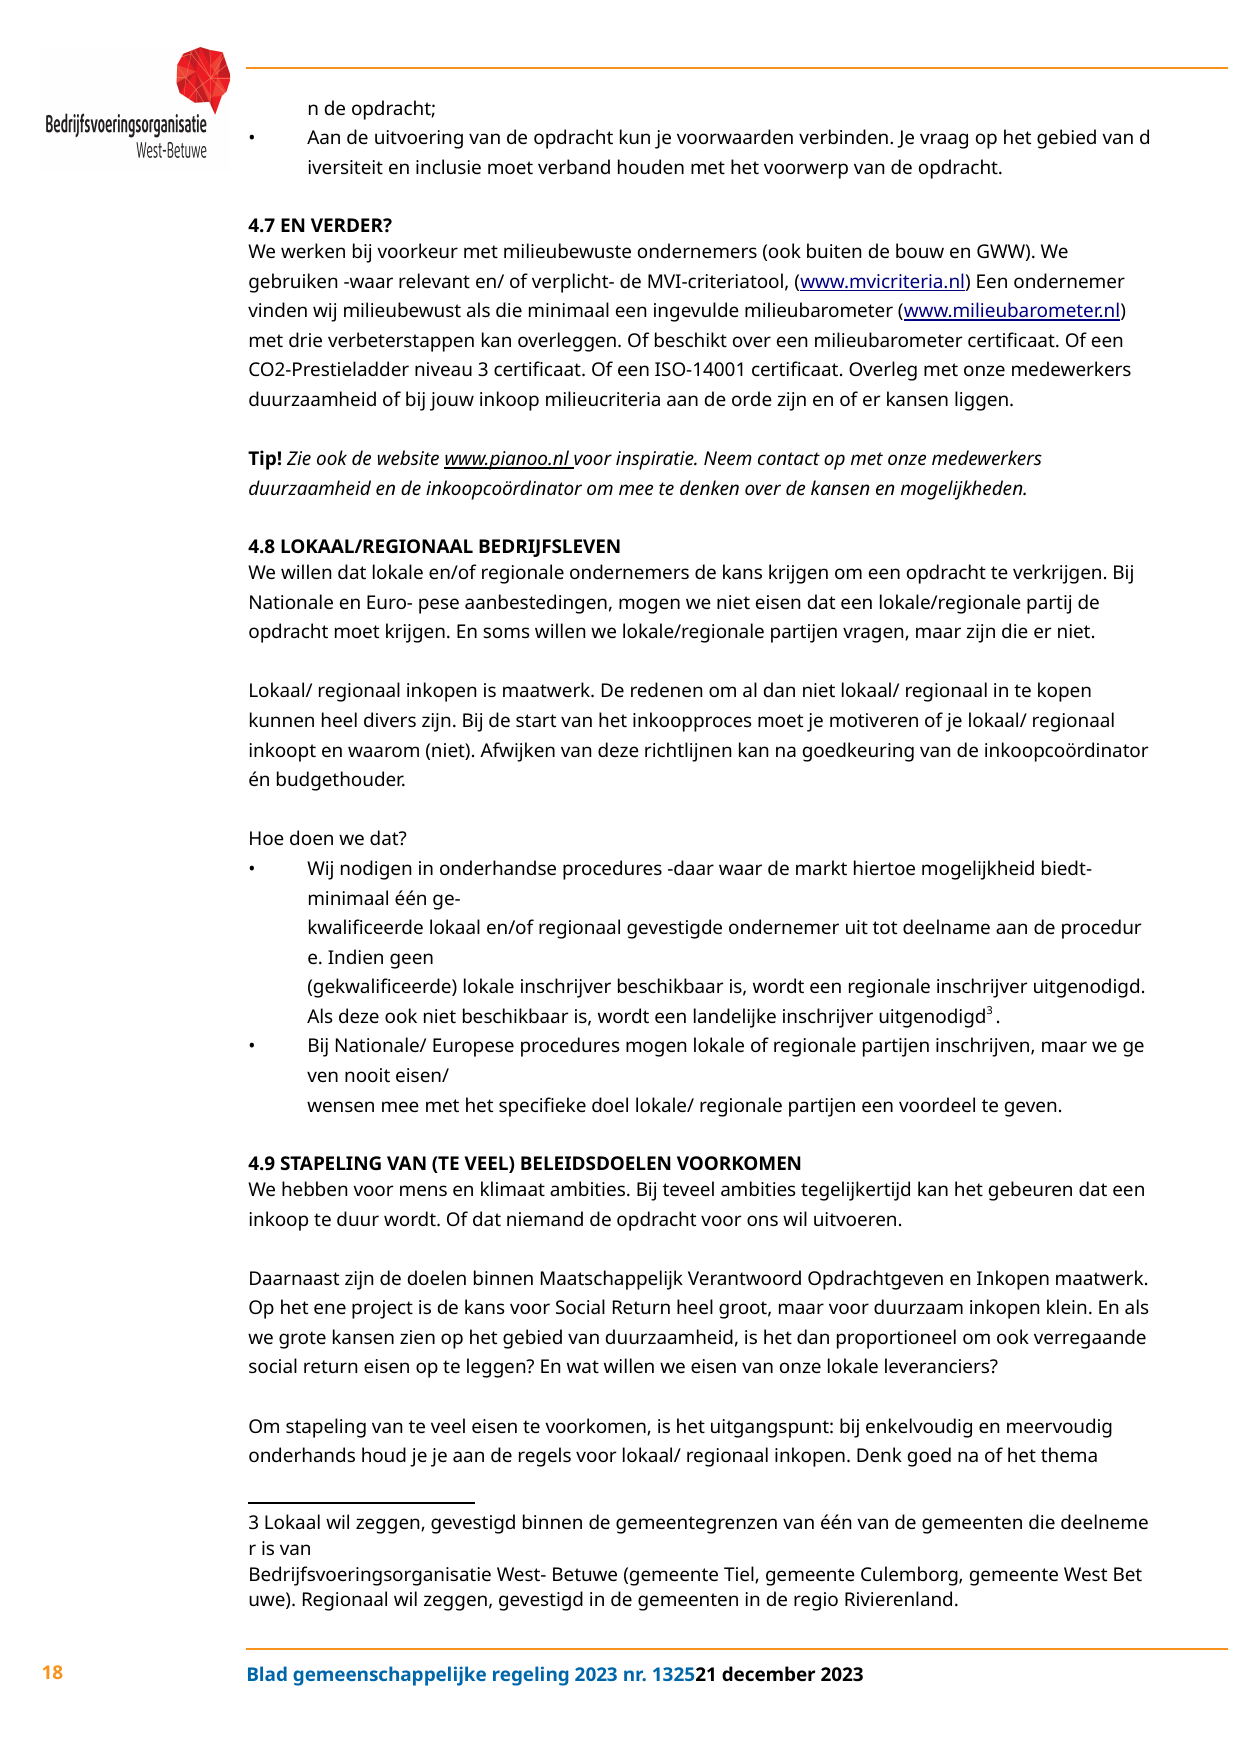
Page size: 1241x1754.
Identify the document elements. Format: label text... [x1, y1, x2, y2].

text Daarnaast zijn de doelen binnen Maatschappelijk Verantwoord Opdrachtgeven en Inkopen maatwerk. Op het ene project is de kans voor Social Return heel groot, maar voor duurzaam inkopen klein. En als we grote kansen zien op het gebied van duurzaamheid, is het dan proportioneel om ook verregaande social return eisen op te leggen? En wat willen we eisen van onze lokale leveranciers? [248, 1265, 1152, 1379]
text We werken bij voorkeur met milieubewuste ondernemers (ook buiten de bouw en GWW). We gebruiken -waar relevant en/ of verplicht- de MVI-criteriatool, (www.mvicriteria.nl) Een ondernemer vinden wij milieubewust als die minimaal een ingevulde milieubarometer (www.milieubarometer.nl) met drie verbeterstappen kan overleggen. Of beschikt over een milieubarometer certificaat. Of een CO2-Prestieladder niveau 3 certificaat. Of een ISO-14001 certificaat. Overleg met onze medewerkers duurzaamheid of bij jouw inkoop milieucriteria aan de orde zijn en of er kansen liggen. [248, 238, 1152, 412]
table_header Hoe doen we dat? Wij nodigen in onderhandse procedures -daar waar de markt hiertoe mogelijkheid biedt- minimaal één ge- kwalificeerde lokaal en/of regionaal gevestigde ondernemer uit tot deelname aan de procedure. Indien geen (gekwalificeerde) lokale inschrijver beschikbaar is, wordt een regionale inschrijver uitgenodigd. Als deze ook niet beschikbaar is, wordt een landelijke inschrijver uitgenodigd. Bij Nationale/ Europese procedures mogen lokale of regionale partijen inschrijven, maar we geven nooit eisen/ wensen mee met het specifieke doel lokale/ regionale partijen een voordeel te geven. [248, 826, 1152, 1118]
text 4.8 LOKAAL/REGIONAAL BEDRIJFSLEVEN [248, 533, 1152, 559]
text We willen dat lokale en/of regionale ondernemers de kans krijgen om een opdracht te verkrijgen. Bij Nationale en Euro- pese aanbestedingen, mogen we niet eisen dat een lokale/regionale partij de opdracht moet krijgen. En soms willen we lokale/regionale partijen vragen, maar zijn die er niet. [248, 559, 1152, 644]
text Lokaal/ regionaal inkopen is maatwerk. De redenen om al dan niet lokaal/ regionaal in te kopen kunnen heel divers zijn. Bij de start van het inkoopproces moet je motiveren of je lokaal/ regionaal inkoopt en waarom (niet). Afwijken van deze richtlijnen kan na goedkeuring van de inkoopcoördinator én budgethouder. [248, 678, 1152, 792]
table_header Tip! Zie ook de website www.pianoo.nl voor inspiratie. Neem contact op met onze medewerkers duurzaamheid en de inkoopcoördinator om mee te denken over de kansen en mogelijkheden. [248, 445, 1152, 501]
text We hebben voor mens en klimaat ambities. Bij teveel ambities tegelijkertijd kan het gebeuren dat een inkoop te duur wordt. Of dat niemand de opdracht voor ons wil uitvoeren. [248, 1176, 1152, 1231]
text 4.9 STAPELING VAN (TE VEEL) BELEIDSDOELEN VOORKOMEN [248, 1150, 1152, 1176]
picture [41, 47, 231, 172]
table_header n de opdracht; Aan de uitvoering van de opdracht kun je voorwaarden verbinden. Je vraag op het gebied van diversiteit en inclusie moet verband houden met het voorwerp van de opdracht. [248, 95, 1152, 180]
text 4.7 EN VERDER? [248, 212, 1152, 238]
text Om stapeling van te veel eisen te voorkomen, is het uitgangspunt: bij enkelvoudig en meervoudig onderhands houd je je aan de regels voor lokaal/ regionaal inkopen. Denk goed na of het thema [248, 1413, 1152, 1468]
